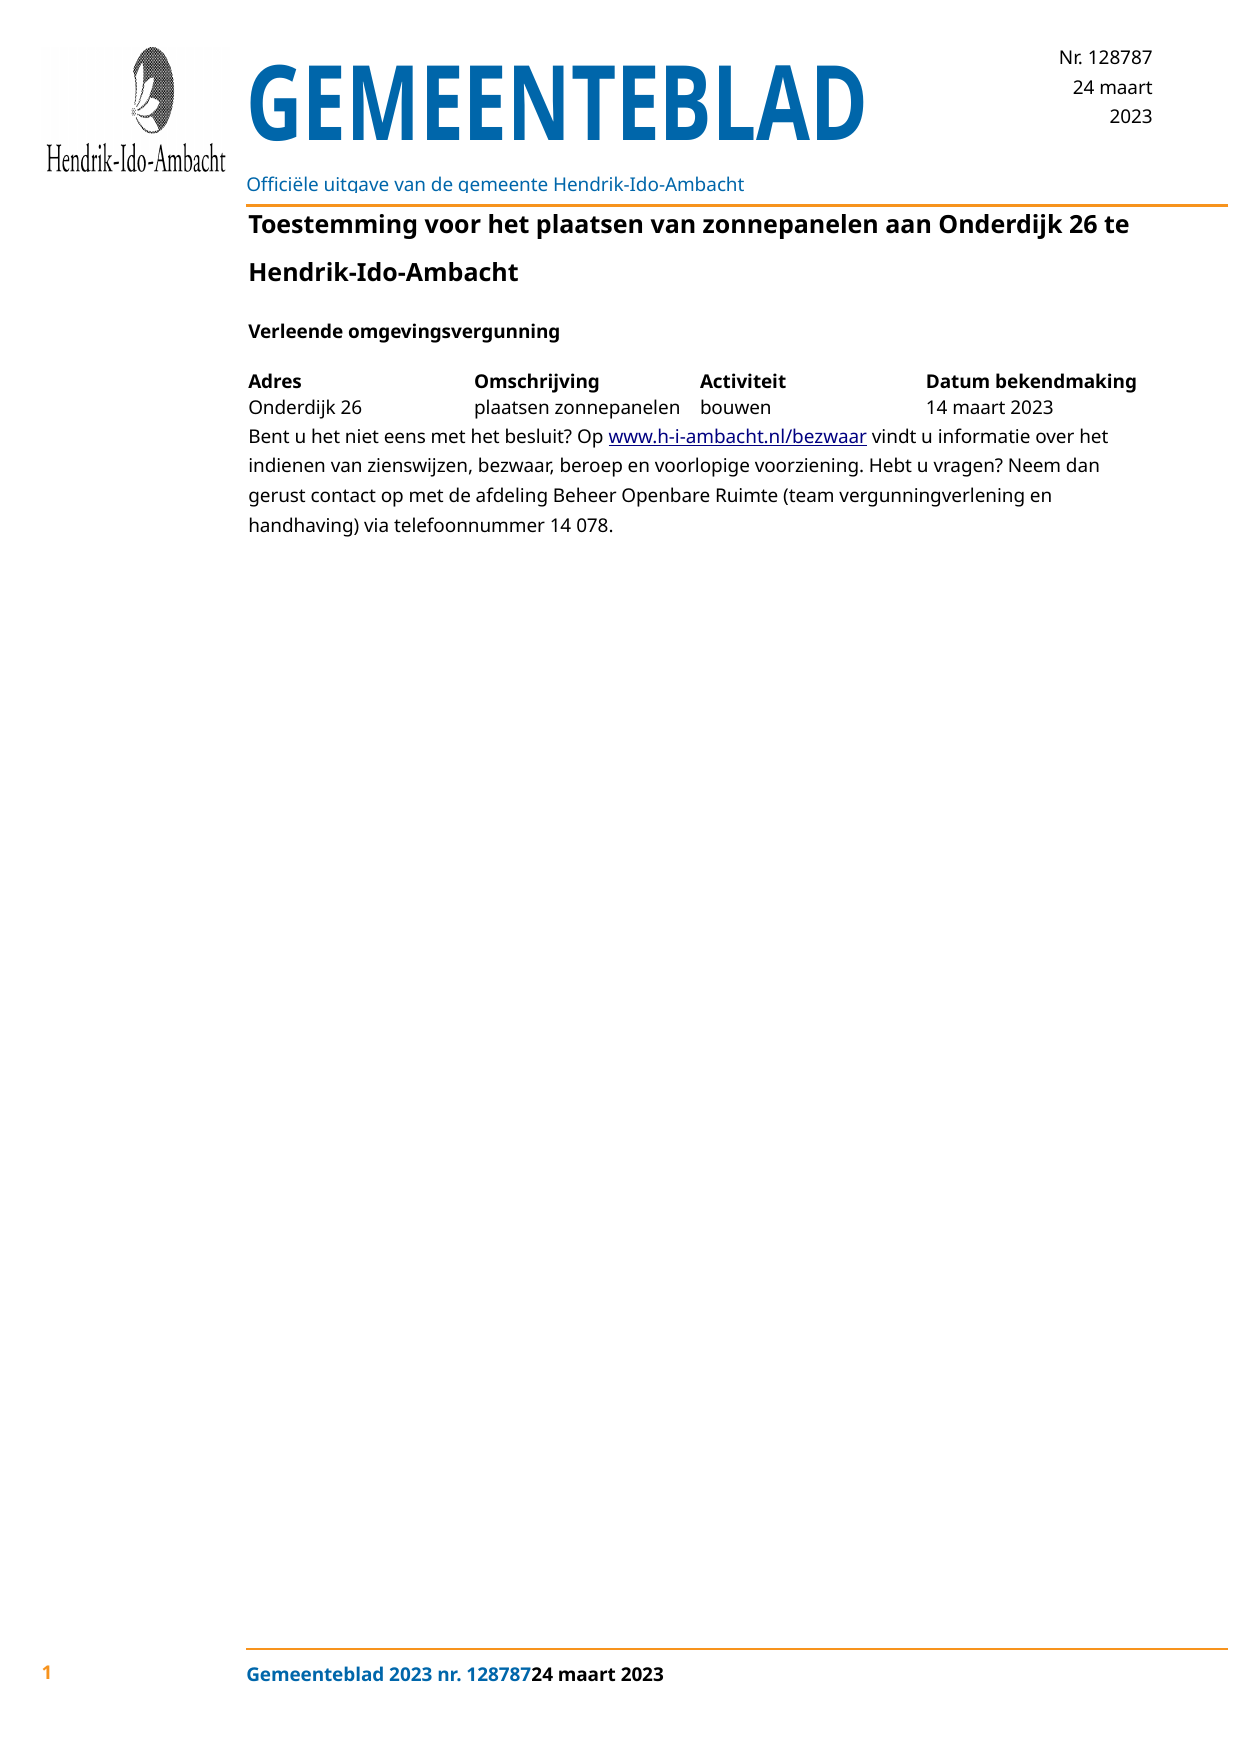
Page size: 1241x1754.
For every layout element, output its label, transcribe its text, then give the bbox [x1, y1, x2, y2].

table_header Activiteit [700, 369, 926, 394]
text Bent u het niet eens met het besluit? Op www.h-i-ambacht.nl/bezwaar vindt u informatie over het indienen van zienswijzen, bezwaar, beroep en voorlopige voorziening. Hebt u vragen? Neem dan gerust contact op met de afdeling Beheer Openbare Ruimte (team vergunningverlening en handhaving) via telefoonnummer 14 078. [248, 423, 1152, 538]
text Toestemming voor het plaatsen van zonnepanelen aan Onderdijk 26 te Hendrik-Ido-Ambacht [248, 207, 1152, 288]
table_header Datum bekendmaking [926, 369, 1152, 394]
picture [41, 47, 231, 172]
table_cell Onderdijk 26 [248, 394, 474, 420]
table_cell bouwen [700, 394, 926, 420]
table_header Omschrijving [474, 369, 700, 394]
text Verleende omgevingsvergunning [248, 318, 1152, 344]
table_cell 14 maart 2023 [926, 394, 1152, 420]
table_cell plaatsen zonnepanelen [474, 394, 700, 420]
table_header Adres [248, 369, 474, 394]
